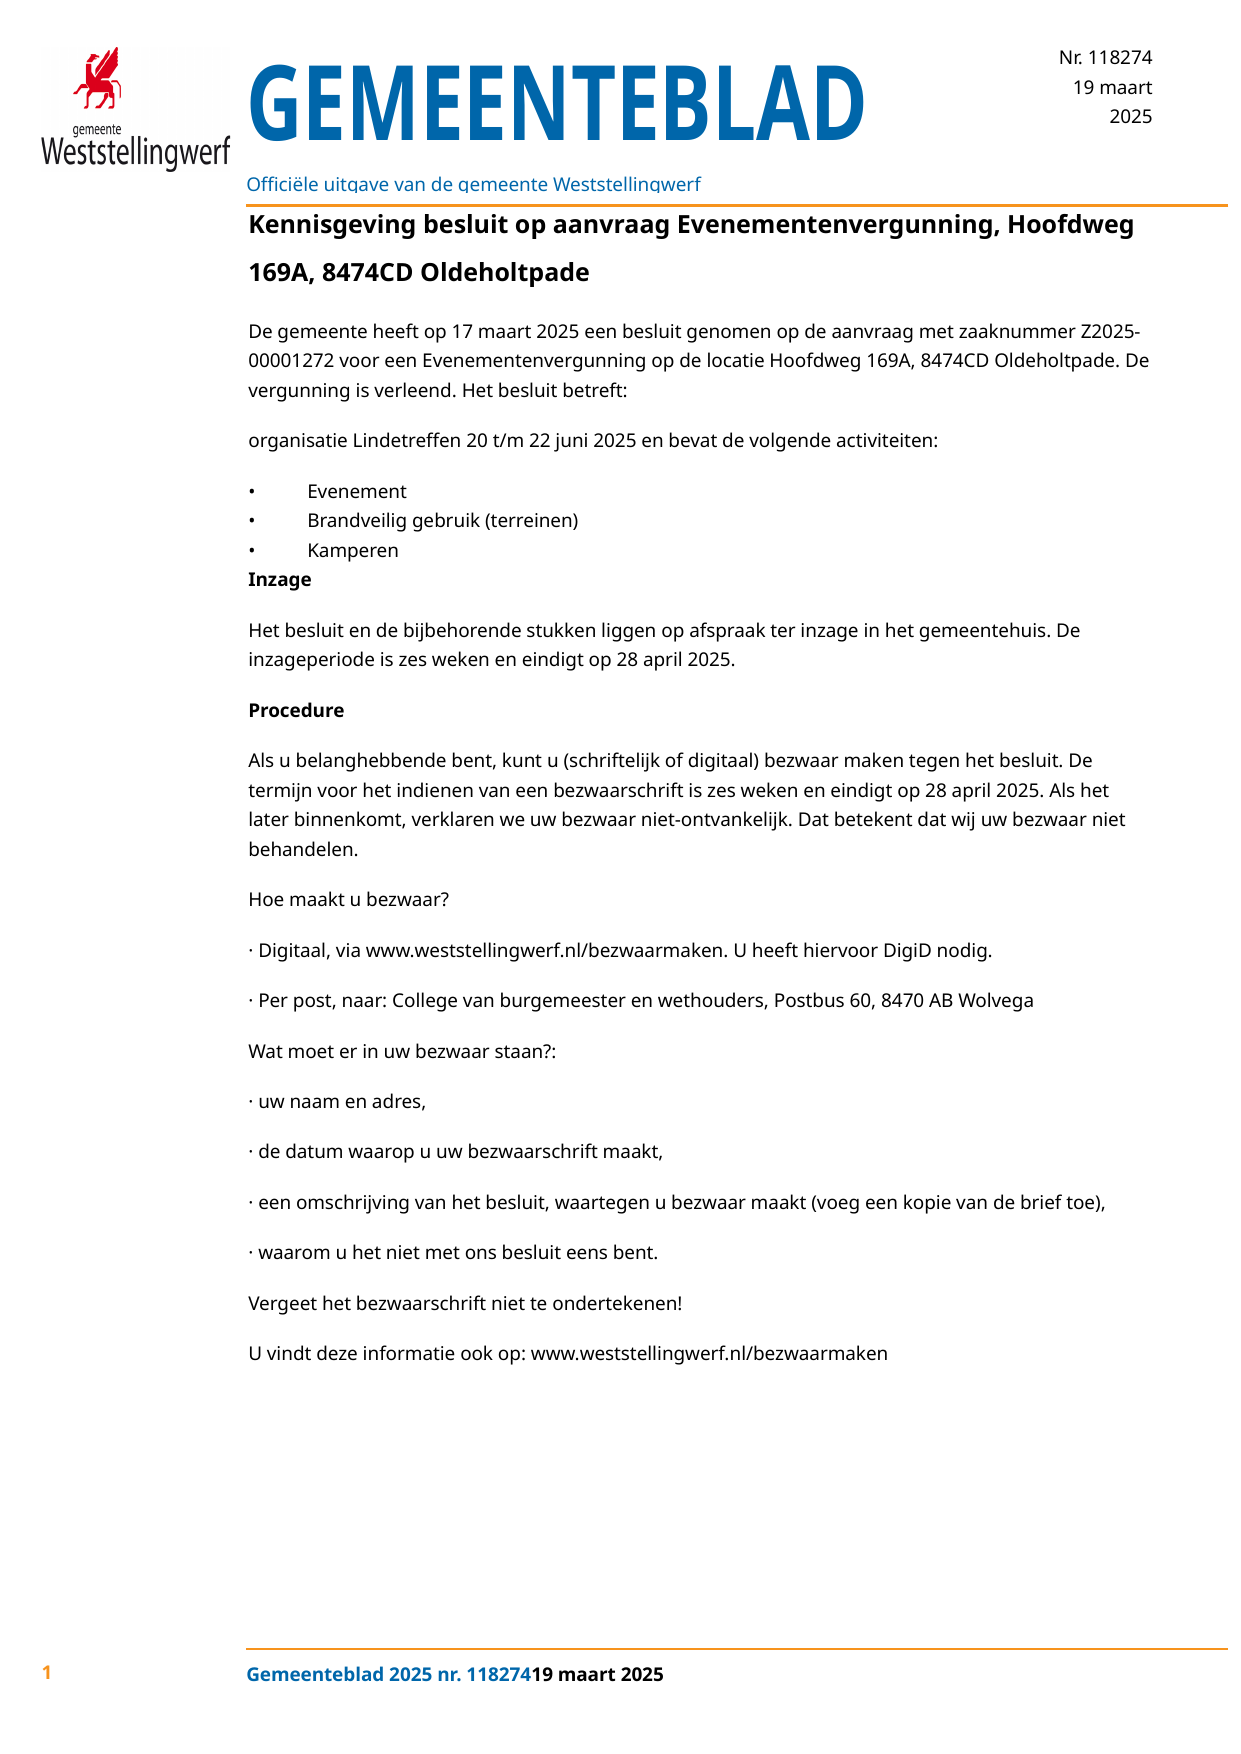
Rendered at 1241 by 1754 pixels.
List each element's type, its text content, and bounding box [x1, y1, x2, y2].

text Inzage [248, 567, 1152, 592]
text · de datum waarop u uw bezwaarschrift maakt, [248, 1139, 1152, 1164]
text · waarom u het niet met ons besluit eens bent. [248, 1239, 1152, 1265]
list Kamperen [248, 537, 1152, 563]
text Vergeet het bezwaarschrift niet te ondertekenen! [248, 1290, 1152, 1316]
text Kennisgeving besluit op aanvraag Evenementenvergunning, Hoofdweg 169A, 8474CD Oldeholtpade [248, 207, 1152, 288]
list Brandveilig gebruik (terreinen) [248, 507, 1152, 533]
text · Per post, naar: College van burgemeester en wethouders, Postbus 60, 8470 AB Wolvega [248, 987, 1152, 1013]
text Het besluit en de bijbehorende stukken liggen op afspraak ter inzage in het gemeentehuis. De inzageperiode is zes weken en eindigt op 28 april 2025. [248, 617, 1152, 672]
text · Digitaal, via www.weststellingwerf.nl/bezwaarmaken. U heeft hiervoor DigiD nodig. [248, 937, 1152, 963]
list Evenement [248, 478, 1152, 504]
text De gemeente heeft op 17 maart 2025 een besluit genomen op de aanvraag met zaaknummer Z2025-00001272 voor een Evenementenvergunning op de locatie Hoofdweg 169A, 8474CD Oldeholtpade. De vergunning is verleend. Het besluit betreft: [248, 318, 1152, 403]
text U vindt deze informatie ook op: www.weststellingwerf.nl/bezwaarmaken [248, 1340, 1152, 1366]
text organisatie Lindetreffen 20 t/m 22 juni 2025 en bevat de volgende activiteiten: [248, 427, 1152, 453]
text · een omschrijving van het besluit, waartegen u bezwaar maakt (voeg een kopie van de brief toe), [248, 1189, 1152, 1215]
picture [41, 47, 231, 172]
text Wat moet er in uw bezwaar staan?: [248, 1038, 1152, 1064]
text Hoe maakt u bezwaar? [248, 887, 1152, 912]
text Als u belanghebbende bent, kunt u (schriftelijk of digitaal) bezwaar maken tegen het besluit. De termijn voor het indienen van een bezwaarschrift is zes weken en eindigt op 28 april 2025. Als het later binnenkomt, verklaren we uw bezwaar niet-ontvankelijk. Dat betekent dat wij uw bezwaar niet behandelen. [248, 747, 1152, 862]
text · uw naam en adres, [248, 1088, 1152, 1114]
text Procedure [248, 697, 1152, 723]
